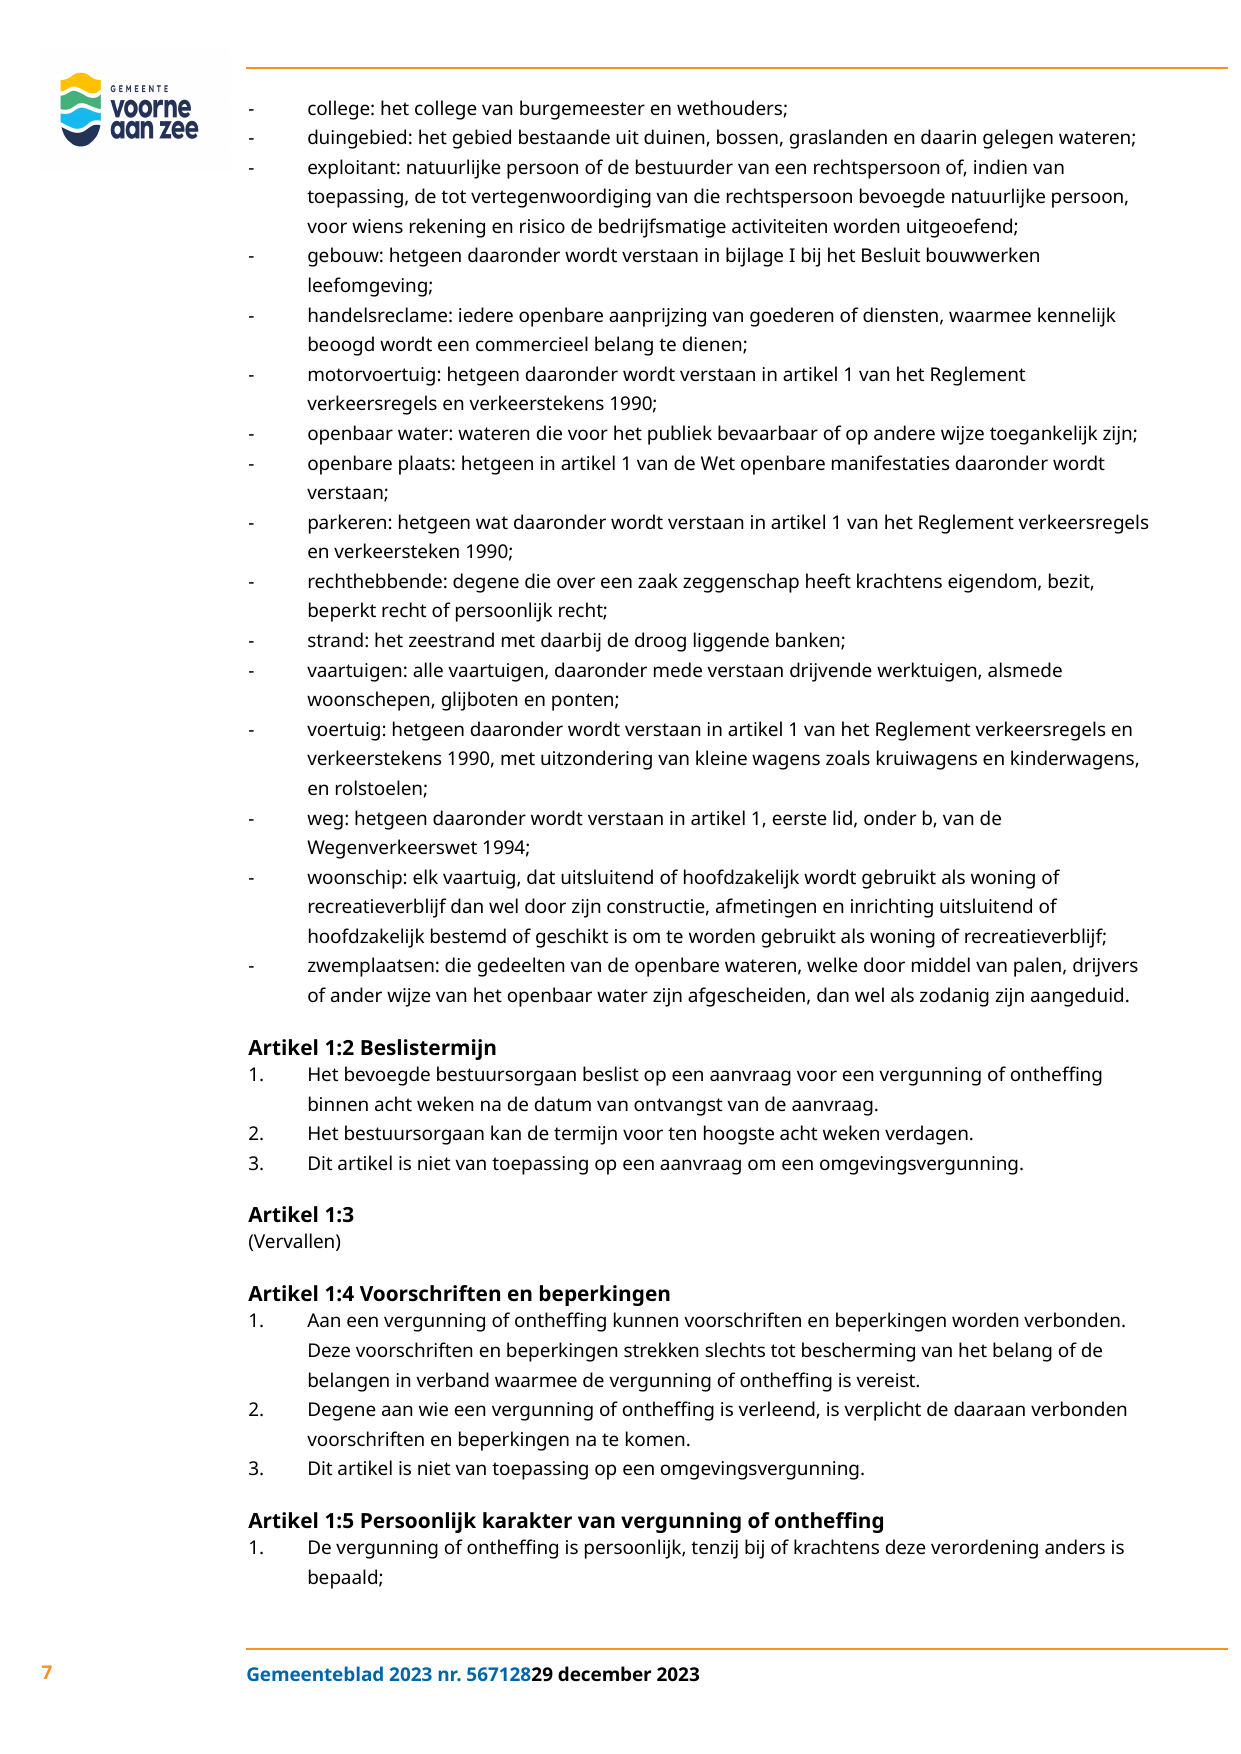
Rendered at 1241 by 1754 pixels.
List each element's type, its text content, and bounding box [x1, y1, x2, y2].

text Artikel 1:5 Persoonlijk karakter van vergunning of ontheffing [248, 1506, 1152, 1534]
text Artikel 1:3 [248, 1200, 1152, 1229]
list vaartuigen: alle vaartuigen, daaronder mede verstaan drijvende werktuigen, alsmede woonschepen, glijboten en ponten; [248, 657, 1152, 712]
list De vergunning of ontheffing is persoonlijk, tenzij bij of krachtens deze verordening anders is bepaald; [248, 1534, 1152, 1590]
list Dit artikel is niet van toepassing op een aanvraag om een omgevingsvergunning. [248, 1150, 1152, 1176]
list motorvoertuig: hetgeen daaronder wordt verstaan in artikel 1 van het Reglement verkeersregels en verkeerstekens 1990; [248, 361, 1152, 416]
list handelsreclame: iedere openbare aanprijzing van goederen of diensten, waarmee kennelijk beoogd wordt een commercieel belang te dienen; [248, 302, 1152, 357]
list zwemplaatsen: die gedeelten van de openbare wateren, welke door middel van palen, drijvers of ander wijze van het openbaar water zijn afgescheiden, dan wel als zodanig zijn aangeduid. [248, 953, 1152, 1008]
list gebouw: hetgeen daaronder wordt verstaan in bijlage I bij het Besluit bouwwerken leefomgeving; [248, 243, 1152, 298]
text Artikel 1:4 Voorschriften en beperkingen [248, 1279, 1152, 1308]
picture [41, 47, 231, 172]
list parkeren: hetgeen wat daaronder wordt verstaan in artikel 1 van het Reglement verkeersregels en verkeersteken 1990; [248, 509, 1152, 564]
text Artikel 1:2 Beslistermijn [248, 1033, 1152, 1061]
list Het bevoegde bestuursorgaan beslist op een aanvraag voor een vergunning of ontheffing binnen acht weken na de datum van ontvangst van de aanvraag. [248, 1061, 1152, 1116]
text (Vervallen) [248, 1229, 1152, 1254]
list strand: het zeestrand met daarbij de droog liggende banken; [248, 627, 1152, 653]
list woonschip: elk vaartuig, dat uitsluitend of hoofdzakelijk wordt gebruikt als woning of recreatieverblijf dan wel door zijn constructie, afmetingen en inrichting uitsluitend of hoofdzakelijk bestemd of geschikt is om te worden gebruikt als woning of recreatieverblijf; [248, 864, 1152, 949]
list Aan een vergunning of ontheffing kunnen voorschriften en beperkingen worden verbonden. Deze voorschriften en beperkingen strekken slechts tot bescherming van het belang of de belangen in verband waarmee de vergunning of ontheffing is vereist. [248, 1308, 1152, 1392]
list weg: hetgeen daaronder wordt verstaan in artikel 1, eerste lid, onder b, van de Wegenverkeerswet 1994; [248, 805, 1152, 860]
list Degene aan wie een vergunning of ontheffing is verleend, is verplicht de daaraan verbonden voorschriften en beperkingen na te komen. [248, 1396, 1152, 1452]
list Dit artikel is niet van toepassing op een omgevingsvergunning. [248, 1456, 1152, 1481]
list exploitant: natuurlijke persoon of de bestuurder van een rechtspersoon of, indien van toepassing, de tot vertegenwoordiging van die rechtspersoon bevoegde natuurlijke persoon, voor wiens rekening en risico de bedrijfsmatige activiteiten worden uitgeoefend; [248, 154, 1152, 239]
list rechthebbende: degene die over een zaak zeggenschap heeft krachtens eigendom, bezit, beperkt recht of persoonlijk recht; [248, 568, 1152, 623]
list duingebied: het gebied bestaande uit duinen, bossen, graslanden en daarin gelegen wateren; [248, 124, 1152, 150]
list voertuig: hetgeen daaronder wordt verstaan in artikel 1 van het Reglement verkeersregels en verkeerstekens 1990, met uitzondering van kleine wagens zoals kruiwagens en kinderwagens, en rolstoelen; [248, 716, 1152, 801]
list college: het college van burgemeester en wethouders; [248, 95, 1152, 121]
list openbare plaats: hetgeen in artikel 1 van de Wet openbare manifestaties daaronder wordt verstaan; [248, 450, 1152, 505]
list openbaar water: wateren die voor het publiek bevaarbaar of op andere wijze toegankelijk zijn; [248, 420, 1152, 446]
list Het bestuursorgaan kan de termijn voor ten hoogste acht weken verdagen. [248, 1120, 1152, 1146]
